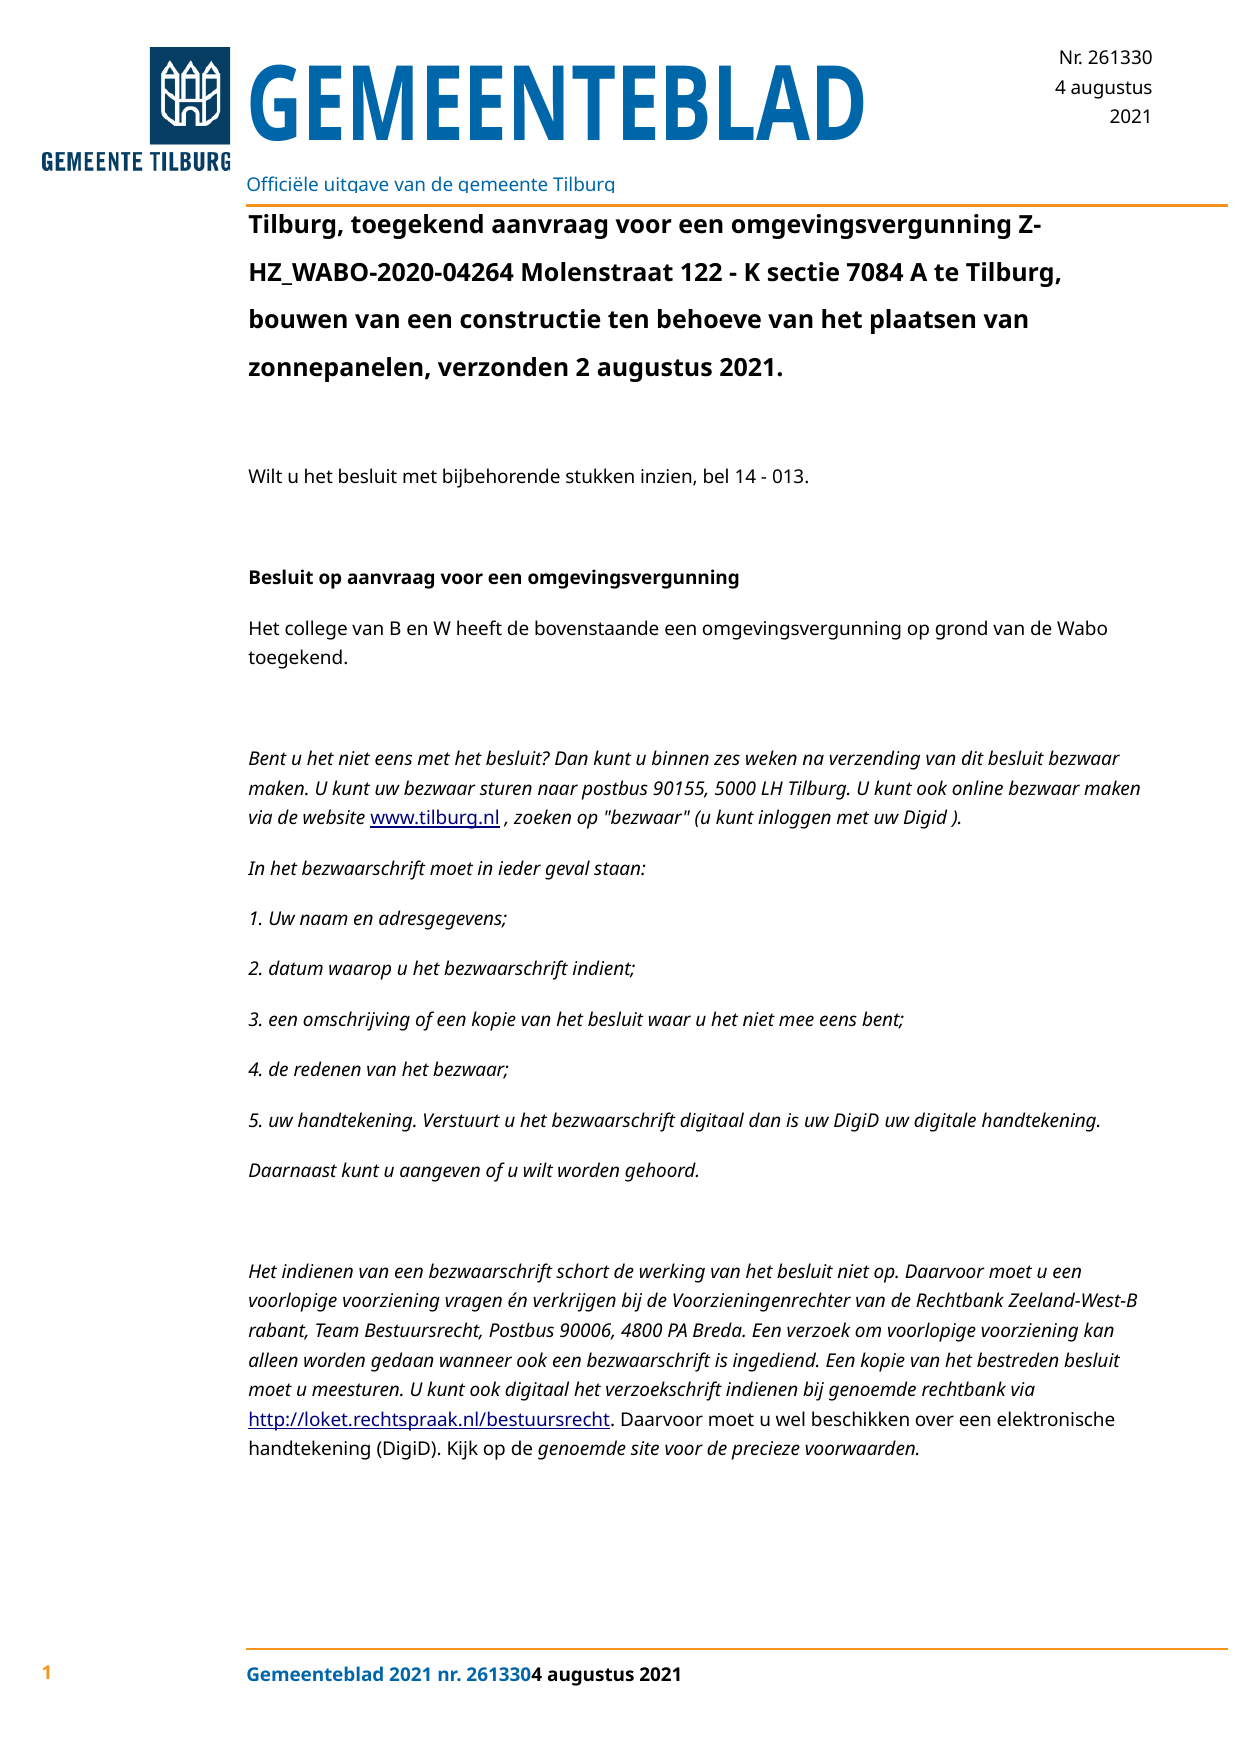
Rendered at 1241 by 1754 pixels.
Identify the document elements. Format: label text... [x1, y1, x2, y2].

text 3. een omschrijving of een kopie van het besluit waar u het niet mee eens bent; [248, 1006, 1152, 1032]
text In het bezwaarschrift moet in ieder geval staan: [248, 855, 1152, 881]
text Besluit op aanvraag voor een omgevingsvergunning [248, 564, 1152, 590]
text 5. uw handtekening. Verstuurt u het bezwaarschrift digitaal dan is uw DigiD uw digitale handtekening. [248, 1107, 1152, 1133]
picture [41, 47, 231, 172]
text 1. Uw naam en adresgegevens; [248, 905, 1152, 931]
text Het indienen van een bezwaarschrift schort de werking van het besluit niet op. Daarvoor moet u een voorlopige voorziening vragen én verkrijgen bij de Voorzieningenrechter van de Rechtbank Zeeland-West-B rabant, Team Bestuursrecht, Postbus 90006, 4800 PA Breda. Een verzoek om voorlopige voorziening kan alleen worden gedaan wanneer ook een bezwaarschrift is ingediend. Een kopie van het bestreden besluit moet u meesturen. U kunt ook digitaal het verzoekschrift indienen bij genoemde rechtbank via http://loket.rechtspraak.nl/bestuursrecht. Daarvoor moet u wel beschikken over een elektronische handtekening (DigiD). Kijk op de genoemde site voor de precieze voorwaarden. [248, 1258, 1152, 1461]
text Het college van B en W heeft de bovenstaande een omgevingsvergunning op grond van de Wabo toegekend. [248, 615, 1152, 670]
text Tilburg, toegekend aanvraag voor een omgevingsvergunning Z-HZ_WABO-2020-04264 Molenstraat 122 - K sectie 7084 A te Tilburg, bouwen van een constructie ten behoeve van het plaatsen van zonnepanelen, verzonden 2 augustus 2021. [248, 207, 1152, 384]
text Bent u het niet eens met het besluit? Dan kunt u binnen zes weken na verzending van dit besluit bezwaar maken. U kunt uw bezwaar sturen naar postbus 90155, 5000 LH Tilburg. U kunt ook online bezwaar maken via de website www.tilburg.nl , zoeken op "bezwaar" (u kunt inloggen met uw Digid ). [248, 745, 1152, 830]
text Daarnaast kunt u aangeven of u wilt worden gehoord. [248, 1157, 1152, 1183]
text Wilt u het besluit met bijbehorende stukken inzien, bel 14 - 013. [248, 463, 1152, 489]
text 4. de redenen van het bezwaar; [248, 1056, 1152, 1082]
text 2. datum waarop u het bezwaarschrift indient; [248, 956, 1152, 981]
